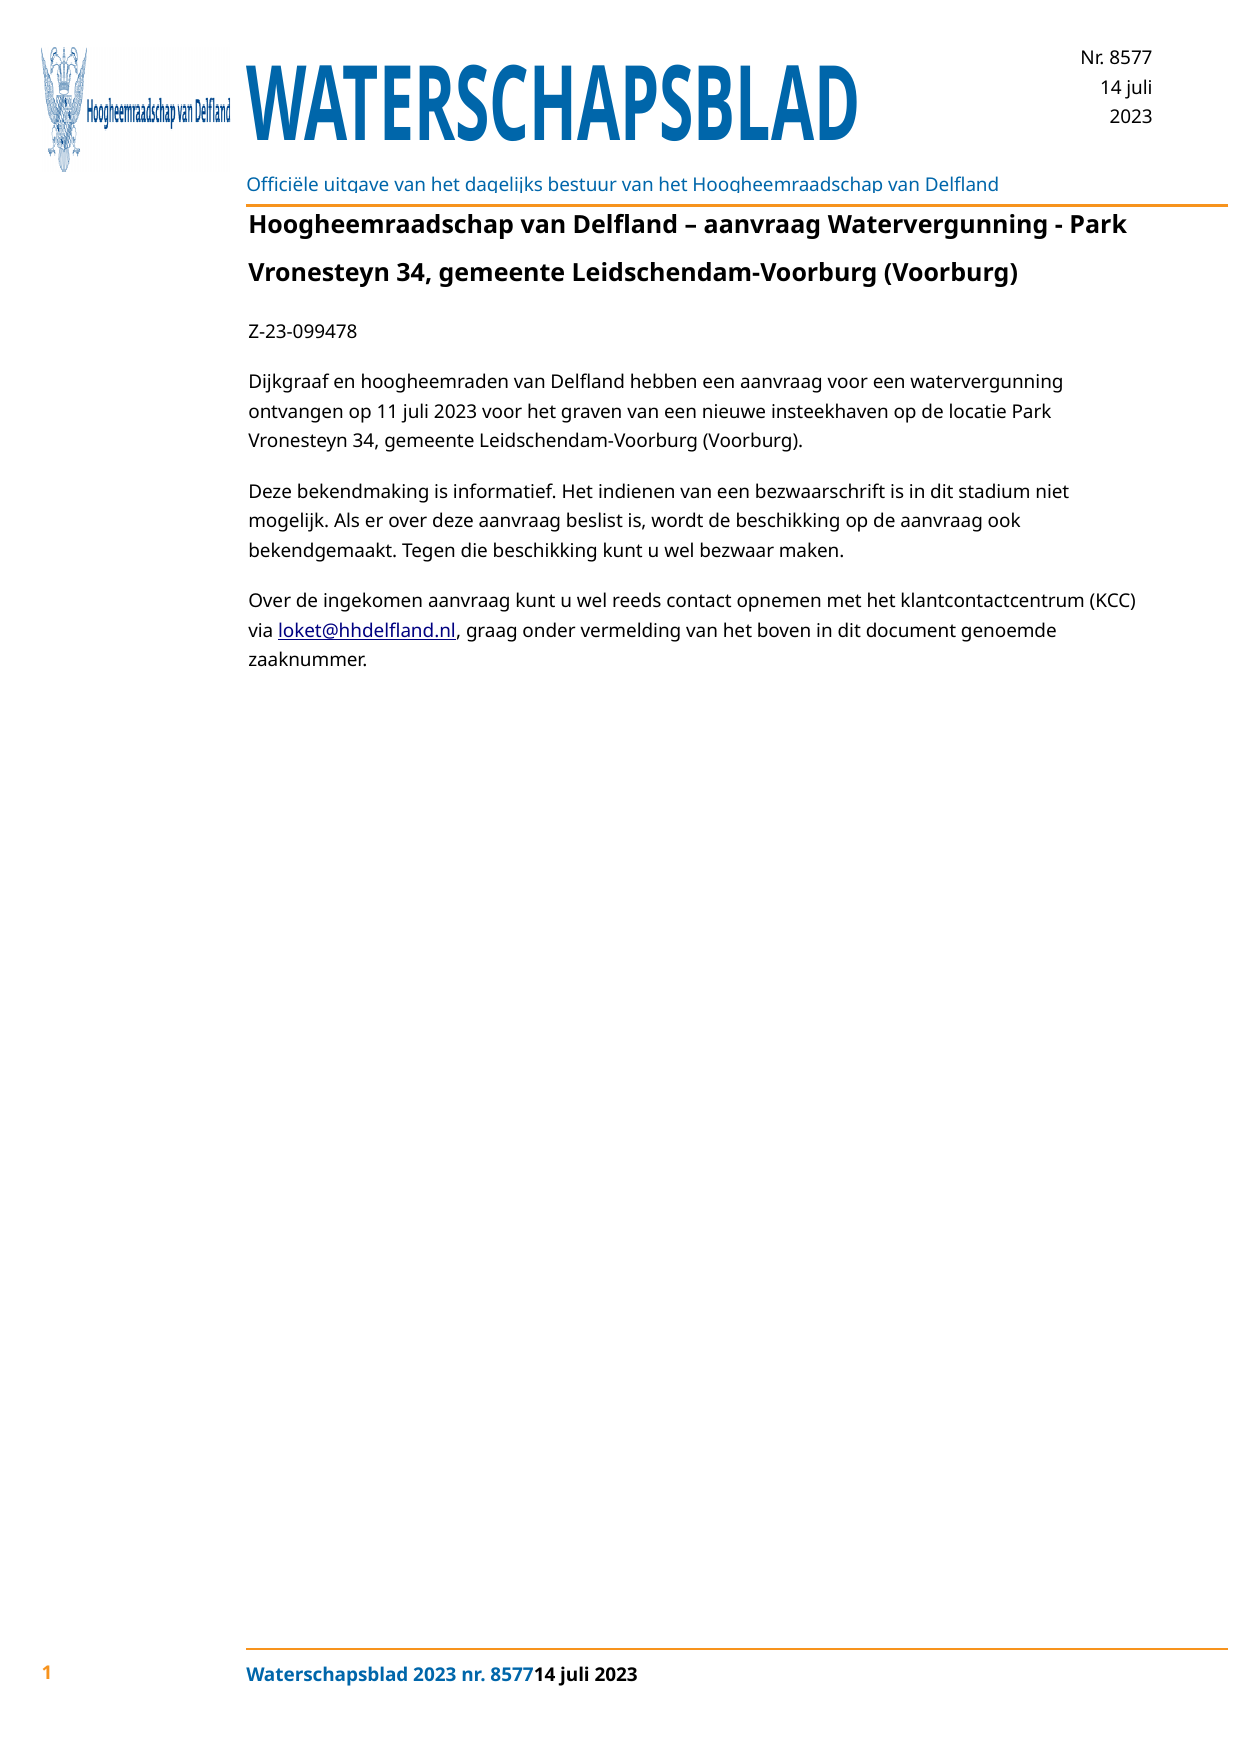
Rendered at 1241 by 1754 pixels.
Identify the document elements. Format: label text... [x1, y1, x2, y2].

text Deze bekendmaking is informatief. Het indienen van een bezwaarschrift is in dit stadium niet mogelijk. Als er over deze aanvraag beslist is, wordt de beschikking op de aanvraag ook bekendgemaakt. Tegen die beschikking kunt u wel bezwaar maken. [248, 478, 1152, 563]
text Dijkgraaf en hoogheemraden van Delfland hebben een aanvraag voor een watervergunning ontvangen op 11 juli 2023 voor het graven van een nieuwe insteekhaven op de locatie Park Vronesteyn 34, gemeente Leidschendam-Voorburg (Voorburg). [248, 368, 1152, 453]
text Z-23-099478 [248, 318, 1152, 344]
text Over de ingekomen aanvraag kunt u wel reeds contact opnemen met het klantcontactcentrum (KCC) via loket@hhdelfland.nl, graag onder vermelding van het boven in dit document genoemde zaaknummer. [248, 587, 1152, 672]
text Hoogheemraadschap van Delfland – aanvraag Watervergunning - Park Vronesteyn 34, gemeente Leidschendam-Voorburg (Voorburg) [248, 207, 1152, 288]
picture [41, 47, 231, 172]
